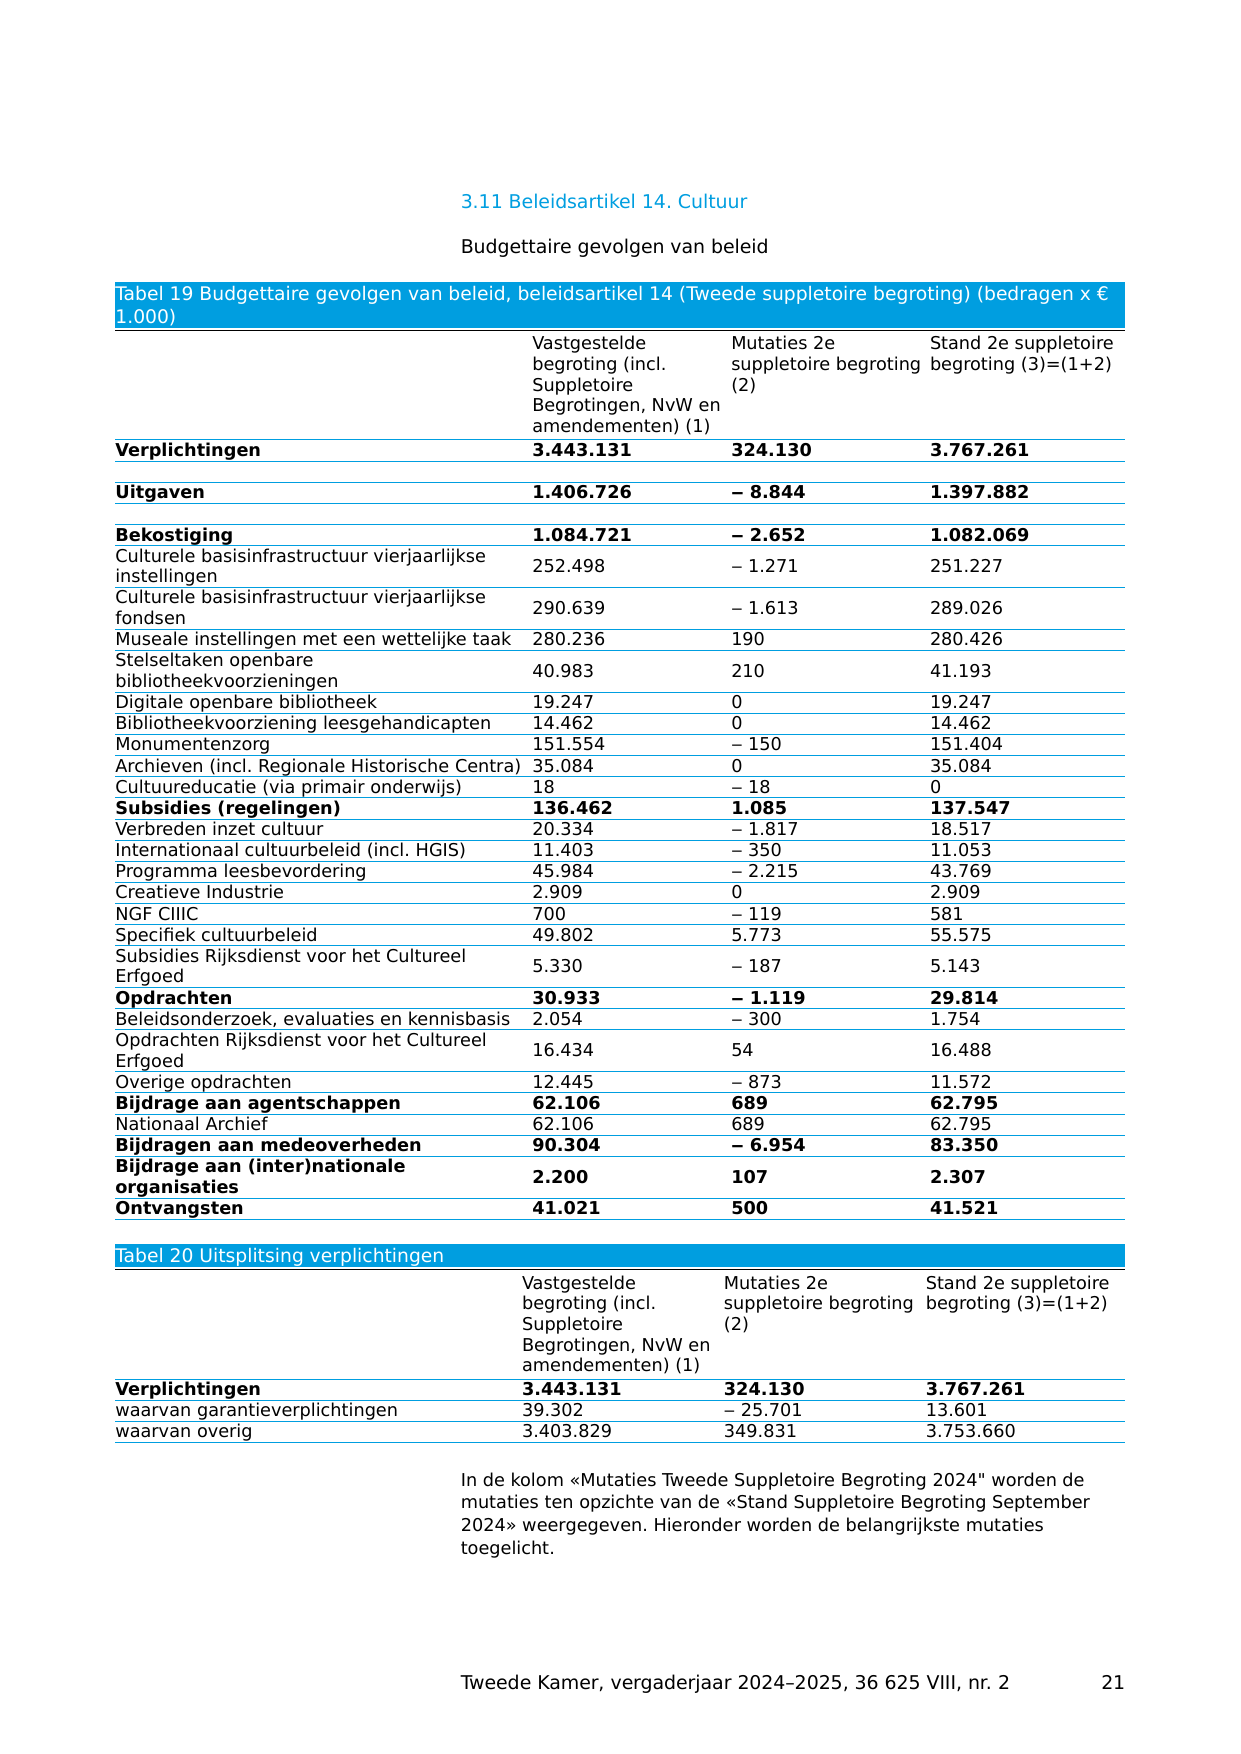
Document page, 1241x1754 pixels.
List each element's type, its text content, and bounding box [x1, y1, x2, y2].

table_cell [529, 504, 728, 524]
table_cell 2.054 [529, 1009, 728, 1029]
table_cell 35.084 [529, 756, 728, 776]
table_cell 3.753.660 [923, 1422, 1125, 1442]
table_cell 1.084.721 [529, 525, 728, 545]
table_cell 12.445 [529, 1072, 728, 1092]
table_cell Bijdrage aan agentschappen [115, 1093, 529, 1113]
table_cell 349.831 [721, 1422, 923, 1442]
table_cell 41.521 [927, 1199, 1125, 1219]
table_cell 35.084 [927, 756, 1125, 776]
table_cell 700 [529, 904, 728, 924]
table_cell Stelseltaken openbare bibliotheekvoorzieningen [115, 651, 529, 692]
table_cell Monumentenzorg [115, 735, 529, 755]
table_cell 83.350 [927, 1136, 1125, 1156]
table_cell Stand 2e suppletoire begroting (3)=(1+2) [923, 1270, 1125, 1379]
table_cell 1.085 [728, 798, 927, 818]
table_cell 19.247 [927, 693, 1125, 713]
table_cell 280.236 [529, 630, 728, 650]
table_cell Opdrachten [115, 988, 529, 1008]
table_cell 3.443.131 [519, 1380, 721, 1400]
table_cell 210 [728, 651, 927, 692]
table_cell 0 [728, 693, 927, 713]
table_cell Subsidies (regelingen) [115, 798, 529, 818]
table_cell 136.462 [529, 798, 728, 818]
table_cell 43.769 [927, 862, 1125, 882]
table_cell ‒ 2.215 [728, 862, 927, 882]
table_cell 190 [728, 630, 927, 650]
table_cell ‒ 1.271 [728, 546, 927, 587]
table_cell 1.754 [927, 1009, 1125, 1029]
table_cell 62.795 [927, 1115, 1125, 1134]
table_cell 30.933 [529, 988, 728, 1008]
table_cell 90.304 [529, 1136, 728, 1156]
table_cell 62.106 [529, 1093, 728, 1113]
table_cell ‒ 187 [728, 946, 927, 987]
table_cell Stand 2e suppletoire begroting (3)=(1+2) [927, 331, 1125, 439]
table_cell 5.773 [728, 925, 927, 945]
table_cell 2.200 [529, 1157, 728, 1197]
table_cell ‒ 1.119 [728, 988, 927, 1008]
table_cell Culturele basisinfrastructuur vierjaarlijkse fondsen [115, 588, 529, 629]
table_cell Culturele basisinfrastructuur vierjaarlijkse instellingen [115, 546, 529, 587]
table_cell Mutaties 2e suppletoire begroting (2) [721, 1270, 923, 1379]
table_cell Vastgestelde begroting (incl. Suppletoire Begrotingen, NvW en amendementen) (1) [529, 331, 728, 439]
table_cell 18.517 [927, 820, 1125, 839]
table_cell 5.143 [927, 946, 1125, 987]
table_cell [927, 462, 1125, 482]
table_cell Opdrachten Rijksdienst voor het Cultureel Erfgoed [115, 1030, 529, 1071]
title Budgettaire gevolgen van beleid [461, 236, 1125, 258]
table_cell 151.554 [529, 735, 728, 755]
table_cell 289.026 [927, 588, 1125, 629]
table_cell Digitale openbare bibliotheek [115, 693, 529, 713]
table_cell Vastgestelde begroting (incl. Suppletoire Begrotingen, NvW en amendementen) (1) [519, 1270, 721, 1379]
table_cell 62.106 [529, 1115, 728, 1134]
table_cell 0 [728, 714, 927, 734]
table_cell Archieven (incl. Regionale Historische Centra) [115, 756, 529, 776]
table_cell ‒ 300 [728, 1009, 927, 1029]
table_cell [529, 462, 728, 482]
table_cell 2.909 [529, 883, 728, 903]
table_cell [115, 331, 529, 439]
table_cell 14.462 [529, 714, 728, 734]
table_cell ‒ 8.844 [728, 483, 927, 503]
table_cell Verplichtingen [115, 1380, 519, 1400]
table_cell [728, 504, 927, 524]
table_cell 1.406.726 [529, 483, 728, 503]
table_cell [728, 462, 927, 482]
table_cell 0 [728, 883, 927, 903]
table_cell 11.572 [927, 1072, 1125, 1092]
table_cell 11.403 [529, 841, 728, 861]
title 3.11 Beleidsartikel 14. Cultuur [461, 191, 1125, 213]
text In de kolom «Mutaties Tweede Suppletoire Begroting 2024" worden de mutaties ten opzichte van de «Stand Suppletoire Begroting September 2024» weergegeven. Hieronder worden de belangrijkste mutaties toegelicht. [461, 1468, 1125, 1559]
table_cell NGF CIIIC [115, 904, 529, 924]
table_cell ‒ 1.613 [728, 588, 927, 629]
table_cell 2.909 [927, 883, 1125, 903]
table_cell waarvan garantieverplichtingen [115, 1401, 519, 1421]
table_cell ‒ 6.954 [728, 1136, 927, 1156]
table_cell Verbreden inzet cultuur [115, 820, 529, 839]
table_cell 3.767.261 [923, 1380, 1125, 1400]
table_cell Bijdrage aan (inter)nationale organisaties [115, 1157, 529, 1197]
table_cell ‒ 1.817 [728, 820, 927, 839]
table_cell [927, 504, 1125, 524]
table_cell 500 [728, 1199, 927, 1219]
table_cell 40.983 [529, 651, 728, 692]
table_cell ‒ 119 [728, 904, 927, 924]
table_cell 1.397.882 [927, 483, 1125, 503]
table_cell 324.130 [721, 1380, 923, 1400]
table_cell 54 [728, 1030, 927, 1071]
table_cell Museale instellingen met een wettelijke taak [115, 630, 529, 650]
table_cell Overige opdrachten [115, 1072, 529, 1092]
table_cell 137.547 [927, 798, 1125, 818]
table_cell 45.984 [529, 862, 728, 882]
table_cell [115, 1270, 519, 1379]
table_cell Mutaties 2e suppletoire begroting (2) [728, 331, 927, 439]
table_cell 13.601 [923, 1401, 1125, 1421]
table_cell 251.227 [927, 546, 1125, 587]
table_cell Creatieve Industrie [115, 883, 529, 903]
table_cell waarvan overig [115, 1422, 519, 1442]
table_cell 18 [529, 777, 728, 797]
table_cell 29.814 [927, 988, 1125, 1008]
table_cell Nationaal Archief [115, 1115, 529, 1134]
table_cell Uitgaven [115, 483, 529, 503]
table_cell ‒ 25.701 [721, 1401, 923, 1421]
table_cell 20.334 [529, 820, 728, 839]
table_cell Programma leesbevordering [115, 862, 529, 882]
table_cell 1.082.069 [927, 525, 1125, 545]
table_cell ‒ 18 [728, 777, 927, 797]
table_cell 290.639 [529, 588, 728, 629]
table_cell 14.462 [927, 714, 1125, 734]
table_cell 19.247 [529, 693, 728, 713]
table_cell 11.053 [927, 841, 1125, 861]
table_cell 41.193 [927, 651, 1125, 692]
table_cell 62.795 [927, 1093, 1125, 1113]
table_cell 0 [728, 756, 927, 776]
table_cell 16.488 [927, 1030, 1125, 1071]
table_cell Cultuureducatie (via primair onderwijs) [115, 777, 529, 797]
table_cell 16.434 [529, 1030, 728, 1071]
table_cell 41.021 [529, 1199, 728, 1219]
table_cell Bijdragen aan medeoverheden [115, 1136, 529, 1156]
table_cell 0 [927, 777, 1125, 797]
table_cell ‒ 873 [728, 1072, 927, 1092]
table_cell Verplichtingen [115, 440, 529, 461]
table_cell ‒ 2.652 [728, 525, 927, 545]
table_cell 689 [728, 1115, 927, 1134]
table_cell Bibliotheekvoorziening leesgehandicapten [115, 714, 529, 734]
table_cell [115, 504, 529, 524]
table_cell 280.426 [927, 630, 1125, 650]
table_cell 324.130 [728, 440, 927, 461]
table_cell 3.403.829 [519, 1422, 721, 1442]
table_cell Subsidies Rijksdienst voor het Cultureel Erfgoed [115, 946, 529, 987]
table_cell [115, 462, 529, 482]
table_cell Beleidsonderzoek, evaluaties en kennisbasis [115, 1009, 529, 1029]
table_cell 107 [728, 1157, 927, 1197]
table_cell 39.302 [519, 1401, 721, 1421]
table_cell Specifiek cultuurbeleid [115, 925, 529, 945]
table_cell 2.307 [927, 1157, 1125, 1197]
table_cell 3.767.261 [927, 440, 1125, 461]
table_cell Internationaal cultuurbeleid (incl. HGIS) [115, 841, 529, 861]
table_cell Bekostiging [115, 525, 529, 545]
table_cell Ontvangsten [115, 1199, 529, 1219]
table_cell ‒ 150 [728, 735, 927, 755]
table_cell 252.498 [529, 546, 728, 587]
table_cell 49.802 [529, 925, 728, 945]
table_cell ‒ 350 [728, 841, 927, 861]
table_cell 151.404 [927, 735, 1125, 755]
table_cell 3.443.131 [529, 440, 728, 461]
table_cell 5.330 [529, 946, 728, 987]
table_cell 581 [927, 904, 1125, 924]
table_cell 55.575 [927, 925, 1125, 945]
table_cell 689 [728, 1093, 927, 1113]
